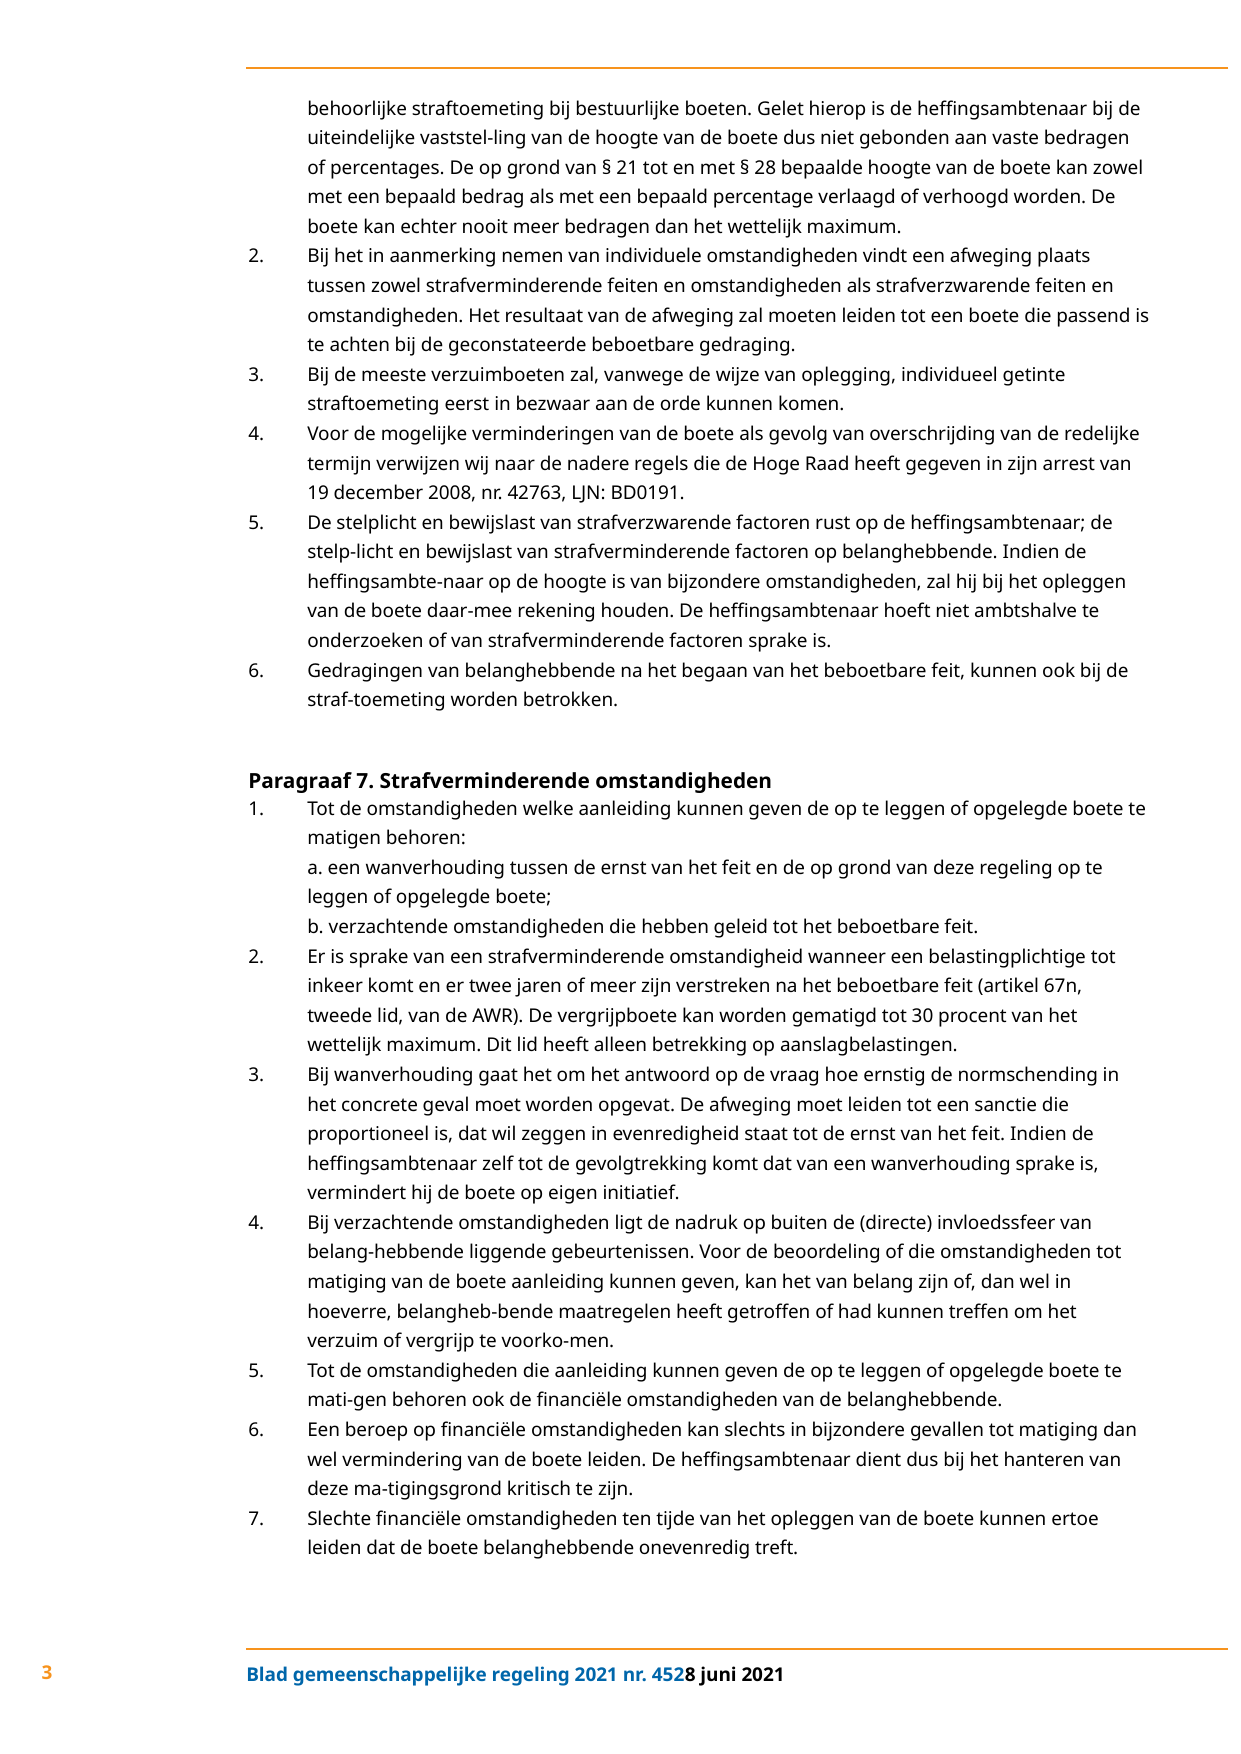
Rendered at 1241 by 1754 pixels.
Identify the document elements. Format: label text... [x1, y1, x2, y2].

list behoorlijke straftoemeting bij bestuurlijke boeten. Gelet hierop is de heffingsambtenaar bij de uiteindelijke vaststel-ling van de hoogte van de boete dus niet gebonden aan vaste bedragen of percentages. De op grond van § 21 tot en met § 28 bepaalde hoogte van de boete kan zowel met een bepaald bedrag als met een bepaald percentage verlaagd of verhoogd worden. De boete kan echter nooit meer bedragen dan het wettelijk maximum. [248, 95, 1152, 239]
list Bij het in aanmerking nemen van individuele omstandigheden vindt een afweging plaats tussen zowel strafverminderende feiten en omstandigheden als strafverzwarende feiten en omstandigheden. Het resultaat van de afweging zal moeten leiden tot een boete die passend is te achten bij de geconstateerde beboetbare gedraging. [248, 243, 1152, 357]
list Bij de meeste verzuimboeten zal, vanwege de wijze van oplegging, individueel getinte straftoemeting eerst in bezwaar aan de orde kunnen komen. [248, 361, 1152, 416]
list Bij verzachtende omstandigheden ligt de nadruk op buiten de (directe) invloedssfeer van belang-hebbende liggende gebeurtenissen. Voor de beoordeling of die omstandigheden tot matiging van de boete aanleiding kunnen geven, kan het van belang zijn of, dan wel in hoeverre, belangheb-bende maatregelen heeft getroffen of had kunnen treffen om het verzuim of vergrijp te voorko-men. [248, 1209, 1152, 1353]
picture [41, 47, 231, 172]
list Voor de mogelijke verminderingen van de boete als gevolg van overschrijding van de redelijke termijn verwijzen wij naar de nadere regels die de Hoge Raad heeft gegeven in zijn arrest van 19 december 2008, nr. 42763, LJN: BD0191. [248, 420, 1152, 505]
list Tot de omstandigheden welke aanleiding kunnen geven de op te leggen of opgelegde boete te matigen behoren: [248, 795, 1152, 850]
list Tot de omstandigheden die aanleiding kunnen geven de op te leggen of opgelegde boete te mati-gen behoren ook de financiële omstandigheden van de belanghebbende. [248, 1357, 1152, 1412]
text Paragraaf 7. Strafverminderende omstandigheden [248, 766, 1152, 795]
list Er is sprake van een strafverminderende omstandigheid wanneer een belastingplichtige tot inkeer komt en er twee jaren of meer zijn verstreken na het beboetbare feit (artikel 67n, tweede lid, van de AWR). De vergrijpboete kan worden gematigd tot 30 procent van het wettelijk maximum. Dit lid heeft alleen betrekking op aanslagbelastingen. [248, 943, 1152, 1057]
list Gedragingen van belanghebbende na het begaan van het beboetbare feit, kunnen ook bij de straf-toemeting worden betrokken. [248, 657, 1152, 712]
list De stelplicht en bewijslast van strafverzwarende factoren rust op de heffingsambtenaar; de stelp-licht en bewijslast van strafverminderende factoren op belanghebbende. Indien de heffingsambte-naar op de hoogte is van bijzondere omstandigheden, zal hij bij het opleggen van de boete daar-mee rekening houden. De heffingsambtenaar hoeft niet ambtshalve te onderzoeken of van strafverminderende factoren sprake is. [248, 509, 1152, 653]
list a. een wanverhouding tussen de ernst van het feit en de op grond van deze regeling op te leggen of opgelegde boete; [248, 854, 1152, 909]
list b. verzachtende omstandigheden die hebben geleid tot het beboetbare feit. [248, 913, 1152, 939]
list Slechte financiële omstandigheden ten tijde van het opleggen van de boete kunnen ertoe leiden dat de boete belanghebbende onevenredig treft. [248, 1505, 1152, 1560]
list Een beroep op financiële omstandigheden kan slechts in bijzondere gevallen tot matiging dan wel vermindering van de boete leiden. De heffingsambtenaar dient dus bij het hanteren van deze ma-tigingsgrond kritisch te zijn. [248, 1416, 1152, 1501]
list Bij wanverhouding gaat het om het antwoord op de vraag hoe ernstig de normschending in het concrete geval moet worden opgevat. De afweging moet leiden tot een sanctie die proportioneel is, dat wil zeggen in evenredigheid staat tot de ernst van het feit. Indien de heffingsambtenaar zelf tot de gevolgtrekking komt dat van een wanverhouding sprake is, vermindert hij de boete op eigen initiatief. [248, 1061, 1152, 1205]
